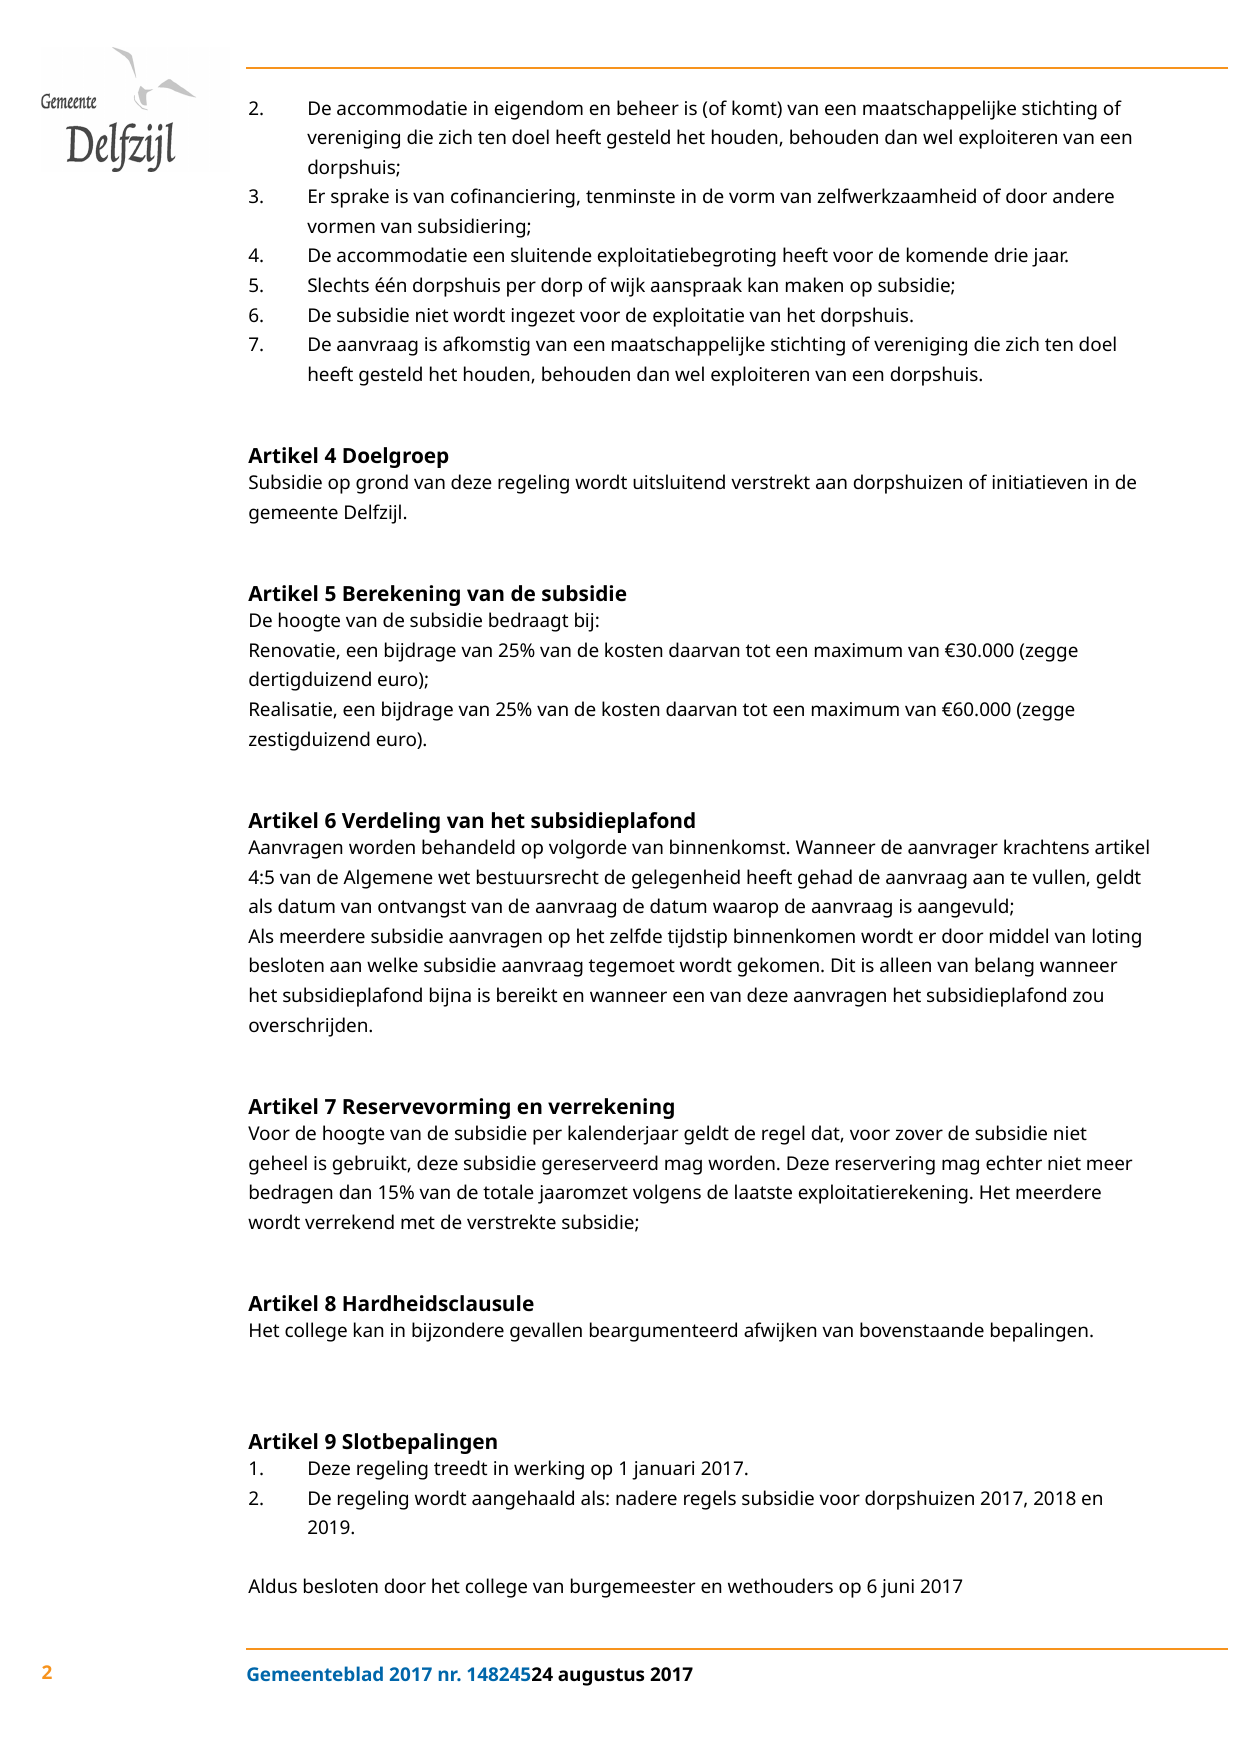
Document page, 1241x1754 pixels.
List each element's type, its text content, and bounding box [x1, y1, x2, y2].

list De regeling wordt aangehaald als: nadere regels subsidie voor dorpshuizen 2017, 2018 en 2019. [248, 1485, 1152, 1540]
text Artikel 6 Verdeling van het subsidieplafond [248, 806, 1152, 834]
list Slechts één dorpshuis per dorp of wijk aanspraak kan maken op subsidie; [248, 272, 1152, 298]
text Het college kan in bijzondere gevallen beargumenteerd afwijken van bovenstaande bepalingen. [248, 1317, 1152, 1343]
text Subsidie op grond van deze regeling wordt uitsluitend verstrekt aan dorpshuizen of initiatieven in de gemeente Delfzijl. [248, 469, 1152, 525]
list De accommodatie een sluitende exploitatiebegroting heeft voor de komende drie jaar. [248, 243, 1152, 268]
list Er sprake is van cofinanciering, tenminste in de vorm van zelfwerkzaamheid of door andere vormen van subsidiering; [248, 183, 1152, 239]
list De accommodatie in eigendom en beheer is (of komt) van een maatschappelijke stichting of vereniging die zich ten doel heeft gesteld het houden, behouden dan wel exploiteren van een dorpshuis; [248, 95, 1152, 180]
text Artikel 5 Berekening van de subsidie [248, 579, 1152, 607]
text Artikel 9 Slotbepalingen [248, 1427, 1152, 1455]
text Artikel 8 Hardheidsclausule [248, 1289, 1152, 1317]
text Artikel 4 Doelgroep [248, 441, 1152, 469]
list Deze regeling treedt in werking op 1 januari 2017. [248, 1455, 1152, 1481]
text Renovatie, een bijdrage van 25% van de kosten daarvan tot een maximum van €30.000 (zegge dertigduizend euro); [248, 637, 1152, 692]
picture [41, 47, 231, 172]
text Als meerdere subsidie aanvragen op het zelfde tijdstip binnenkomen wordt er door middel van loting besloten aan welke subsidie aanvraag tegemoet wordt gekomen. Dit is alleen van belang wanneer het subsidieplafond bijna is bereikt en wanneer een van deze aanvragen het subsidieplafond zou overschrijden. [248, 923, 1152, 1037]
text De hoogte van de subsidie bedraagt bij: [248, 607, 1152, 633]
text Voor de hoogte van de subsidie per kalenderjaar geldt de regel dat, voor zover de subsidie niet geheel is gebruikt, deze subsidie gereserveerd mag worden. Deze reservering mag echter niet meer bedragen dan 15% van de totale jaaromzet volgens de laatste exploitatierekening. Het meerdere wordt verrekend met de verstrekte subsidie; [248, 1120, 1152, 1235]
text Realisatie, een bijdrage van 25% van de kosten daarvan tot een maximum van €60.000 (zegge zestigduizend euro). [248, 696, 1152, 752]
list De aanvraag is afkomstig van een maatschappelijke stichting of vereniging die zich ten doel heeft gesteld het houden, behouden dan wel exploiteren van een dorpshuis. [248, 331, 1152, 387]
list De subsidie niet wordt ingezet voor de exploitatie van het dorpshuis. [248, 302, 1152, 328]
text Artikel 7 Reservevorming en verrekening [248, 1092, 1152, 1120]
text Aanvragen worden behandeld op volgorde van binnenkomst. Wanneer de aanvrager krachtens artikel 4:5 van de Algemene wet bestuursrecht de gelegenheid heeft gehad de aanvraag aan te vullen, geldt als datum van ontvangst van de aanvraag de datum waarop de aanvraag is aangevuld; [248, 834, 1152, 919]
text Aldus besloten door het college van burgemeester en wethouders op 6 juni 2017 [248, 1574, 1152, 1599]
